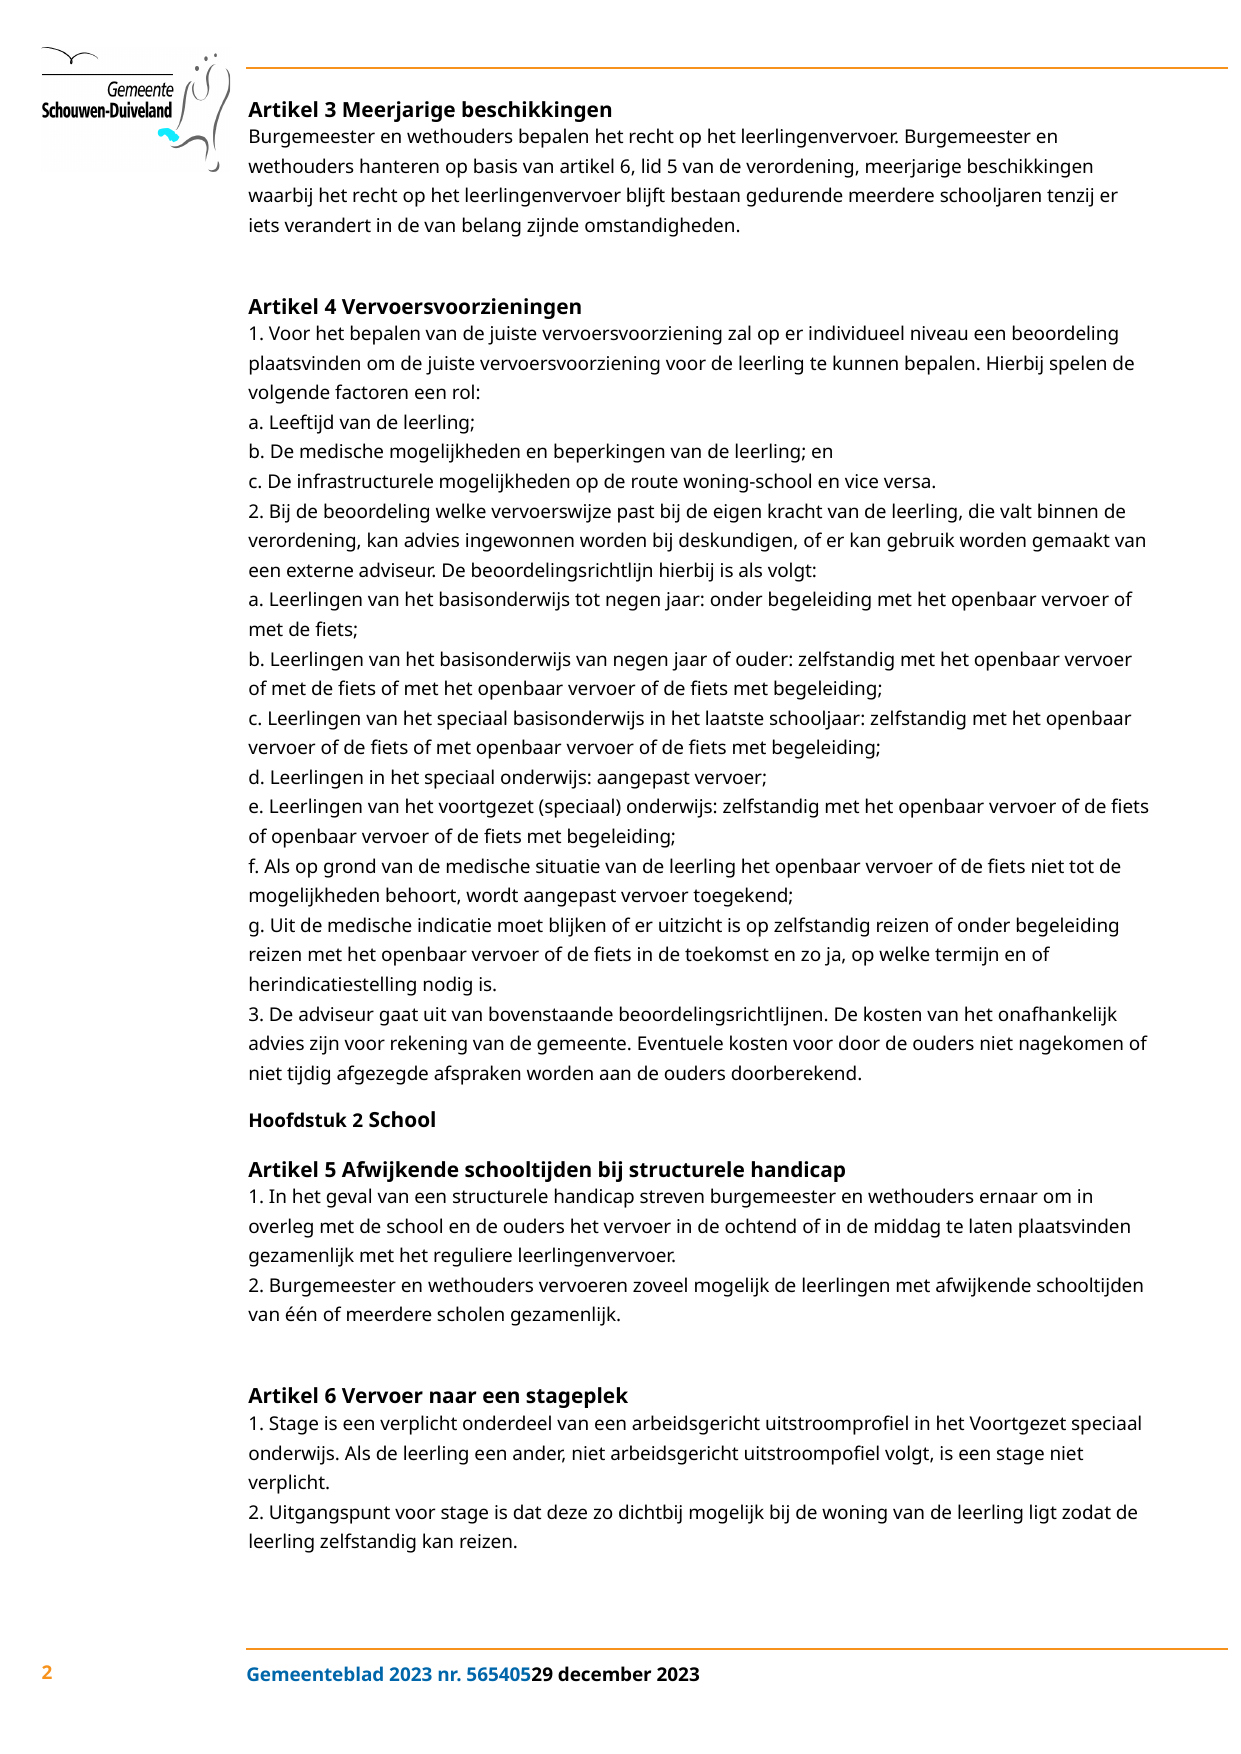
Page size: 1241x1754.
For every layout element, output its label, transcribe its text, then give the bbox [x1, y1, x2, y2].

text Hoofdstuk 2 School [248, 1106, 1152, 1134]
text Artikel 6 Vervoer naar een stageplek [248, 1382, 1152, 1410]
text b. Leerlingen van het basisonderwijs van negen jaar of ouder: zelfstandig met het openbaar vervoer of met de fiets of met het openbaar vervoer of de fiets met begeleiding; [248, 646, 1152, 701]
text 1. In het geval van een structurele handicap streven burgemeester en wethouders ernaar om in overleg met de school en de ouders het vervoer in de ochtend of in de middag te laten plaatsvinden gezamenlijk met het reguliere leerlingenvervoer. [248, 1183, 1152, 1268]
text 2. Bij de beoordeling welke vervoerswijze past bij de eigen kracht van de leerling, die valt binnen de verordening, kan advies ingewonnen worden bij deskundigen, of er kan gebruik worden gemaakt van een externe adviseur. De beoordelingsrichtlijn hierbij is als volgt: [248, 498, 1152, 583]
text d. Leerlingen in het speciaal onderwijs: aangepast vervoer; [248, 764, 1152, 790]
text f. Als op grond van de medische situatie van de leerling het openbaar vervoer of de fiets niet tot de mogelijkheden behoort, wordt aangepast vervoer toegekend; [248, 853, 1152, 908]
text 2. Burgemeester en wethouders vervoeren zoveel mogelijk de leerlingen met afwijkende schooltijden van één of meerdere scholen gezamenlijk. [248, 1272, 1152, 1327]
text 1. Stage is een verplicht onderdeel van een arbeidsgericht uitstroomprofiel in het Voortgezet speciaal onderwijs. Als de leerling een ander, niet arbeidsgericht uitstroompofiel volgt, is een stage niet verplicht. [248, 1410, 1152, 1495]
text 3. De adviseur gaat uit van bovenstaande beoordelingsrichtlijnen. De kosten van het onafhankelijk advies zijn voor rekening van de gemeente. Eventuele kosten voor door de ouders niet nagekomen of niet tijdig afgezegde afspraken worden aan de ouders doorberekend. [248, 1001, 1152, 1086]
text 2. Uitgangspunt voor stage is dat deze zo dichtbij mogelijk bij de woning van de leerling ligt zodat de leerling zelfstandig kan reizen. [248, 1499, 1152, 1554]
text c. Leerlingen van het speciaal basisonderwijs in het laatste schooljaar: zelfstandig met het openbaar vervoer of de fiets of met openbaar vervoer of de fiets met begeleiding; [248, 705, 1152, 760]
text Burgemeester en wethouders bepalen het recht op het leerlingenvervoer. Burgemeester en wethouders hanteren op basis van artikel 6, lid 5 van de verordening, meerjarige beschikkingen waarbij het recht op het leerlingenvervoer blijft bestaan gedurende meerdere schooljaren tenzij er iets verandert in de van belang zijnde omstandigheden. [248, 123, 1152, 238]
text g. Uit de medische indicatie moet blijken of er uitzicht is op zelfstandig reizen of onder begeleiding reizen met het openbaar vervoer of de fiets in de toekomst en zo ja, op welke termijn en of herindicatiestelling nodig is. [248, 912, 1152, 997]
text a. Leerlingen van het basisonderwijs tot negen jaar: onder begeleiding met het openbaar vervoer of met de fiets; [248, 587, 1152, 642]
picture [41, 47, 231, 172]
text Artikel 4 Vervoersvoorzieningen [248, 292, 1152, 320]
text c. De infrastructurele mogelijkheden op de route woning-school en vice versa. [248, 468, 1152, 494]
text b. De medische mogelijkheden en beperkingen van de leerling; en [248, 439, 1152, 464]
text e. Leerlingen van het voortgezet (speciaal) onderwijs: zelfstandig met het openbaar vervoer of de fiets of openbaar vervoer of de fiets met begeleiding; [248, 794, 1152, 849]
text Artikel 5 Afwijkende schooltijden bij structurele handicap [248, 1155, 1152, 1183]
text a. Leeftijd van de leerling; [248, 409, 1152, 435]
text Artikel 3 Meerjarige beschikkingen [248, 95, 1152, 123]
text 1. Voor het bepalen van de juiste vervoersvoorziening zal op er individueel niveau een beoordeling plaatsvinden om de juiste vervoersvoorziening voor de leerling te kunnen bepalen. Hierbij spelen de volgende factoren een rol: [248, 320, 1152, 405]
